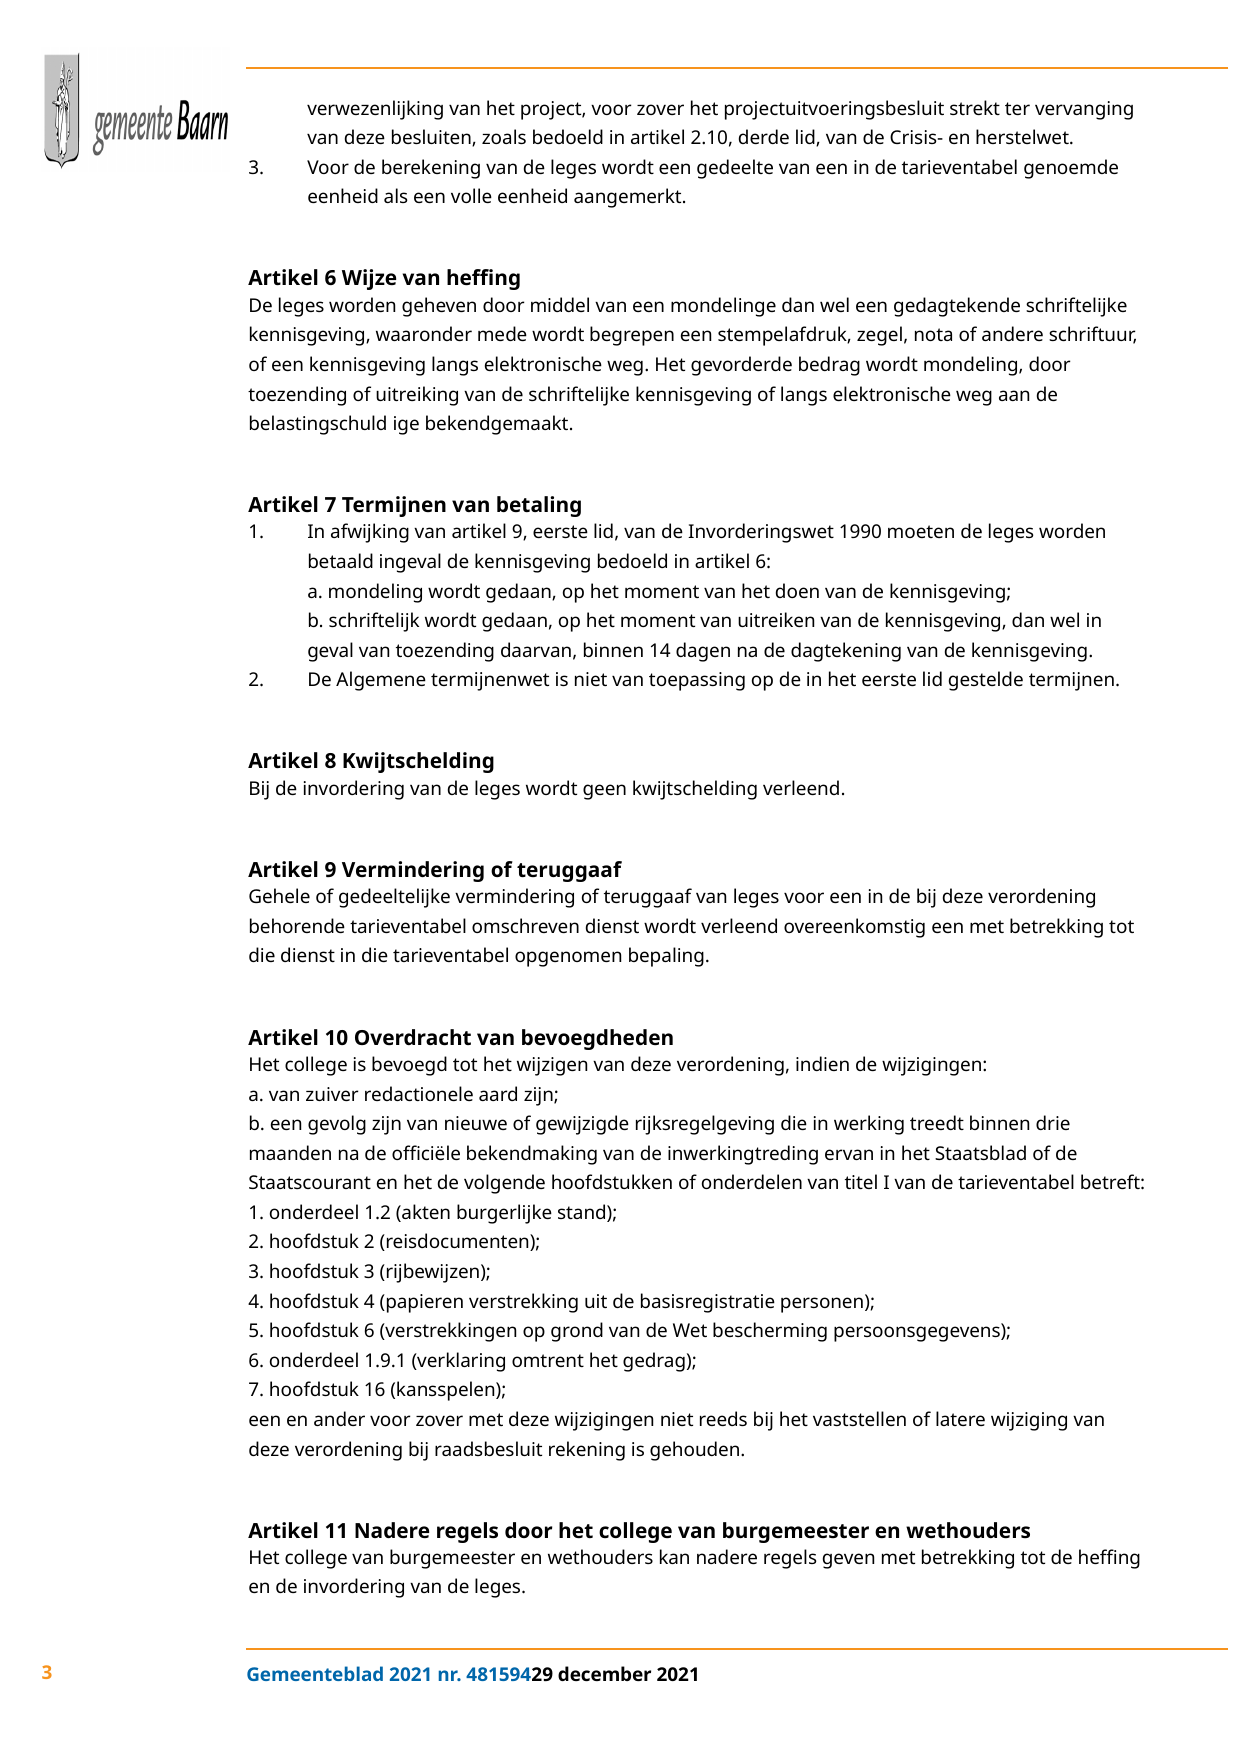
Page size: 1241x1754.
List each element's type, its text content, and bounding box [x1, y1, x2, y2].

text a. van zuiver redactionele aard zijn; [248, 1081, 1152, 1106]
text Artikel 8 Kwijtschelding [248, 747, 1152, 775]
text Artikel 9 Vermindering of teruggaaf [248, 855, 1152, 883]
text 5. hoofdstuk 6 (verstrekkingen op grond van de Wet bescherming persoonsgegevens); [248, 1317, 1152, 1343]
picture [41, 47, 231, 172]
text Artikel 7 Termijnen van betaling [248, 490, 1152, 519]
list De Algemene termijnenwet is niet van toepassing op de in het eerste lid gestelde termijnen. [248, 667, 1152, 692]
text een en ander voor zover met deze wijzigingen niet reeds bij het vaststellen of latere wijziging van deze verordening bij raadsbesluit rekening is gehouden. [248, 1406, 1152, 1461]
text Artikel 10 Overdracht van bevoegdheden [248, 1023, 1152, 1051]
text Bij de invordering van de leges wordt geen kwijtschelding verleend. [248, 775, 1152, 801]
list Voor de berekening van de leges wordt een gedeelte van een in de tarieventabel genoemde eenheid als een volle eenheid aangemerkt. [248, 154, 1152, 209]
text 3. hoofdstuk 3 (rijbewijzen); [248, 1258, 1152, 1284]
text Artikel 11 Nadere regels door het college van burgemeester en wethouders [248, 1516, 1152, 1544]
text Artikel 6 Wijze van heffing [248, 263, 1152, 292]
text 7. hoofdstuk 16 (kansspelen); [248, 1377, 1152, 1402]
text 2. hoofdstuk 2 (reisdocumenten); [248, 1229, 1152, 1254]
list a. mondeling wordt gedaan, op het moment van het doen van de kennisgeving; [248, 578, 1152, 604]
text 4. hoofdstuk 4 (papieren verstrekking uit de basisregistratie personen); [248, 1288, 1152, 1313]
list verwezenlijking van het project, voor zover het projectuitvoeringsbesluit strekt ter vervanging van deze besluiten, zoals bedoeld in artikel 2.10, derde lid, van de Crisis- en herstelwet. [248, 95, 1152, 150]
text 6. onderdeel 1.9.1 (verklaring omtrent het gedrag); [248, 1347, 1152, 1373]
list b. schriftelijk wordt gedaan, op het moment van uitreiken van de kennisgeving, dan wel in geval van toezending daarvan, binnen 14 dagen na de dagtekening van de kennisgeving. [248, 607, 1152, 663]
text Het college is bevoegd tot het wijzigen van deze verordening, indien de wijzigingen: [248, 1051, 1152, 1077]
text Het college van burgemeester en wethouders kan nadere regels geven met betrekking tot de heffing en de invordering van de leges. [248, 1544, 1152, 1599]
text 1. onderdeel 1.2 (akten burgerlijke stand); [248, 1199, 1152, 1225]
text De leges worden geheven door middel van een mondelinge dan wel een gedagtekende schriftelijke kennisgeving, waaronder mede wordt begrepen een stempelafdruk, zegel, nota of andere schriftuur, of een kennisgeving langs elektronische weg. Het gevorderde bedrag wordt mondeling, door toezending of uitreiking van de schriftelijke kennisgeving of langs elektronische weg aan de belastingschuld ige bekendgemaakt. [248, 292, 1152, 436]
text b. een gevolg zijn van nieuwe of gewijzigde rijksregelgeving die in werking treedt binnen drie maanden na de officiële bekendmaking van de inwerkingtreding ervan in het Staatsblad of de Staatscourant en het de volgende hoofdstukken of onderdelen van titel I van de tarieventabel betreft: [248, 1110, 1152, 1195]
text Gehele of gedeeltelijke vermindering of teruggaaf van leges voor een in de bij deze verordening behorende tarieventabel omschreven dienst wordt verleend overeenkomstig een met betrekking tot die dienst in die tarieventabel opgenomen bepaling. [248, 883, 1152, 968]
list In afwijking van artikel 9, eerste lid, van de Invorderingswet 1990 moeten de leges worden betaald ingeval de kennisgeving bedoeld in artikel 6: [248, 519, 1152, 574]
